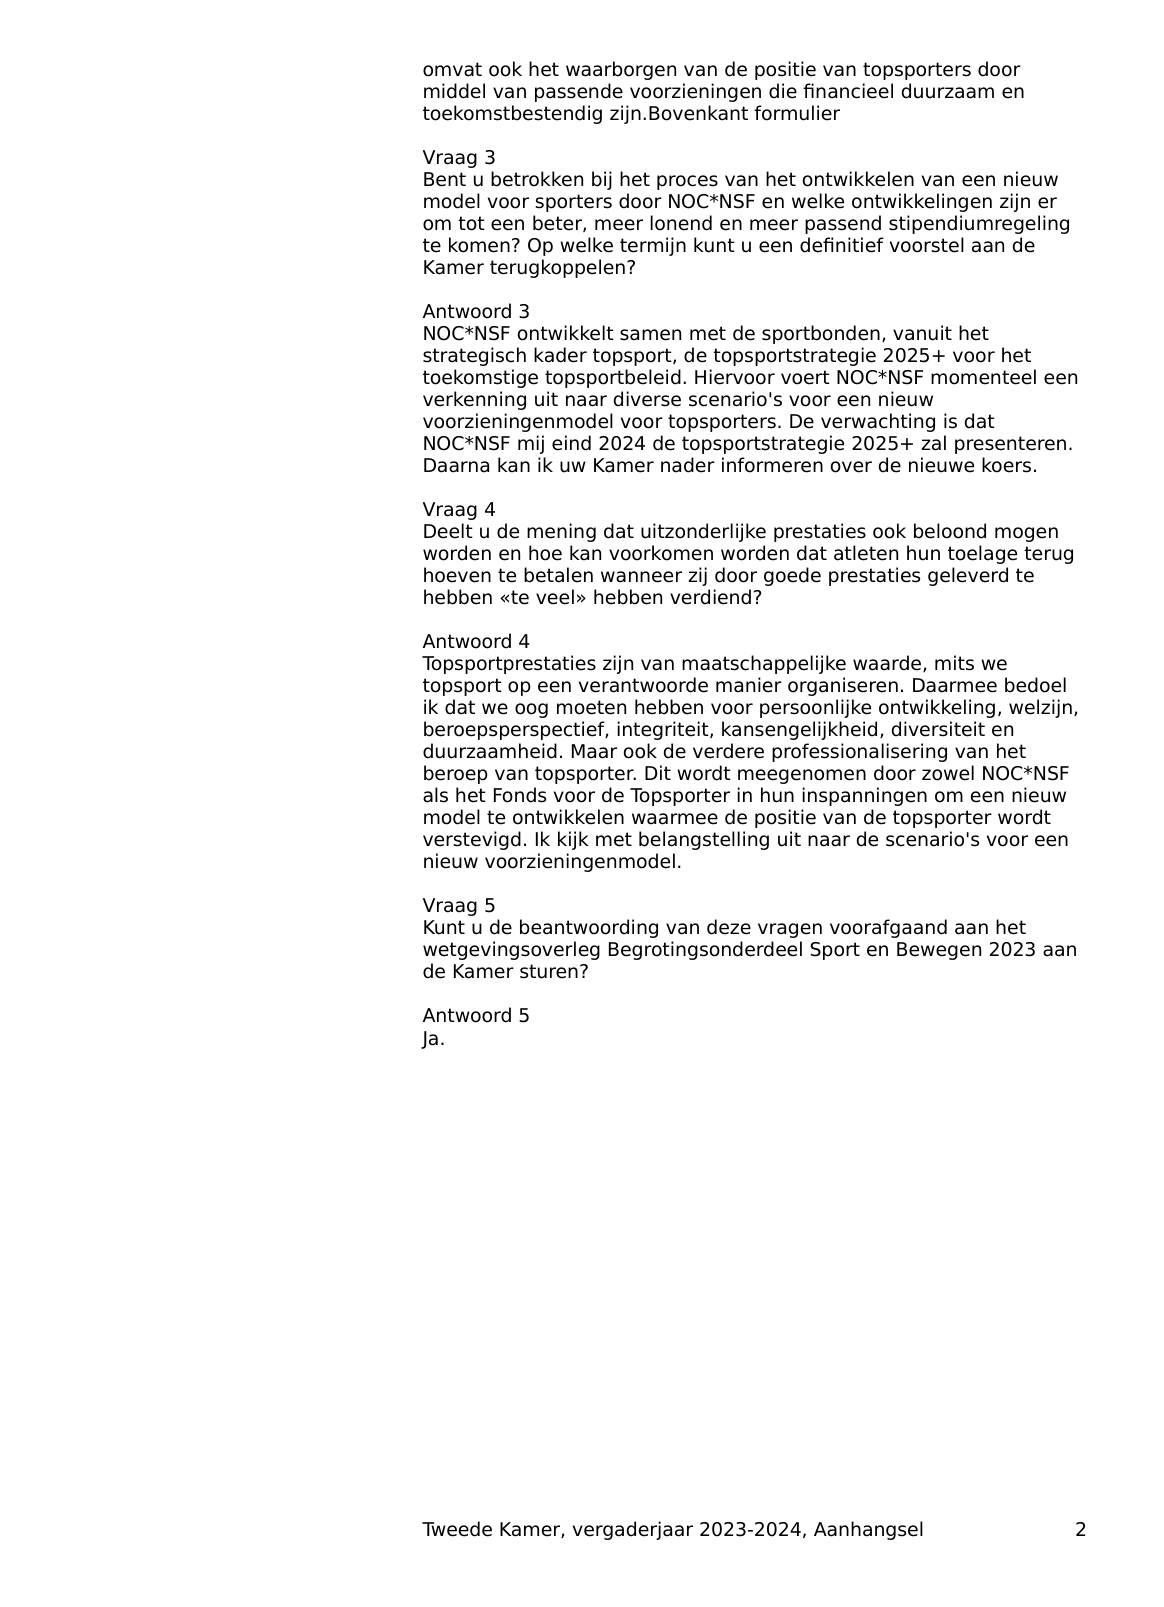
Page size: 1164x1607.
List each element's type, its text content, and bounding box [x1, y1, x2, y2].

text Antwoord 5 [422, 1005, 1087, 1027]
text Deelt u de mening dat uitzonderlijke prestaties ook beloond mogen worden en hoe kan voorkomen worden dat atleten hun toelage terug hoeven te betalen wanneer zij door goede prestaties geleverd te hebben «te veel» hebben verdiend? [422, 521, 1087, 609]
text omvat ook het waarborgen van de positie van topsporters door middel van passende voorzieningen die financieel duurzaam en toekomstbestendig zijn.Bovenkant formulier [422, 59, 1087, 125]
text Antwoord 4 [422, 631, 1087, 653]
text Topsportprestaties zijn van maatschappelijke waarde, mits we topsport op een verantwoorde manier organiseren. Daarmee bedoel ik dat we oog moeten hebben voor persoonlijke ontwikkeling, welzijn, beroepsperspectief, integriteit, kansengelijkheid, diversiteit en duurzaamheid. Maar ook de verdere professionalisering van het beroep van topsporter. Dit wordt meegenomen door zowel NOC*NSF als het Fonds voor de Topsporter in hun inspanningen om een nieuw model te ontwikkelen waarmee de positie van de topsporter wordt verstevigd. Ik kijk met belangstelling uit naar de scenario's voor een nieuw voorzieningenmodel. [422, 653, 1087, 873]
text Kunt u de beantwoording van deze vragen voorafgaand aan het wetgevingsoverleg Begrotingsonderdeel Sport en Bewegen 2023 aan de Kamer sturen? [422, 917, 1087, 983]
text Bent u betrokken bij het proces van het ontwikkelen van een nieuw model voor sporters door NOC*NSF en welke ontwikkelingen zijn er om tot een beter, meer lonend en meer passend stipendiumregeling te komen? Op welke termijn kunt u een definitief voorstel aan de Kamer terugkoppelen? [422, 169, 1087, 279]
text Vraag 5 [422, 895, 1087, 917]
text Vraag 3 [422, 147, 1087, 169]
text Ja. [422, 1027, 1087, 1049]
text Antwoord 3 [422, 301, 1087, 323]
text Vraag 4 [422, 499, 1087, 521]
text NOC*NSF ontwikkelt samen met de sportbonden, vanuit het strategisch kader topsport, de topsportstrategie 2025+ voor het toekomstige topsportbeleid. Hiervoor voert NOC*NSF momenteel een verkenning uit naar diverse scenario's voor een nieuw voorzieningenmodel voor topsporters. De verwachting is dat NOC*NSF mij eind 2024 de topsportstrategie 2025+ zal presenteren. Daarna kan ik uw Kamer nader informeren over de nieuwe koers. [422, 323, 1087, 477]
